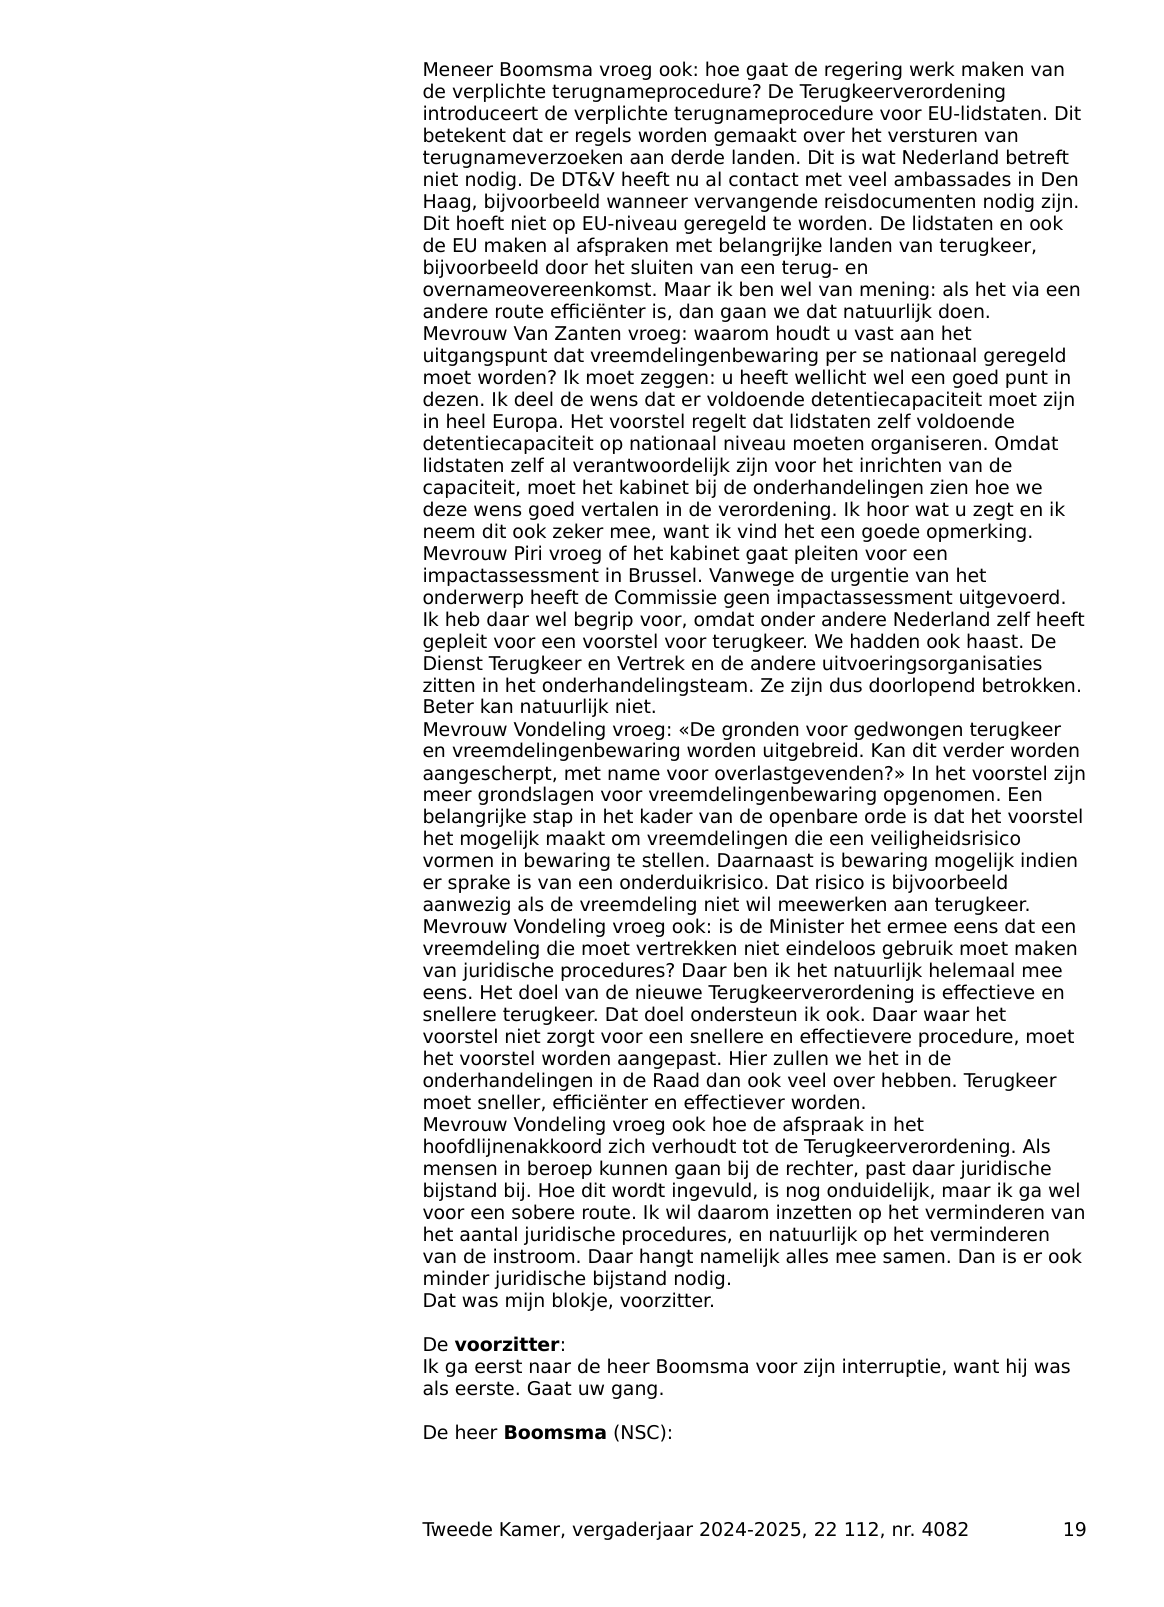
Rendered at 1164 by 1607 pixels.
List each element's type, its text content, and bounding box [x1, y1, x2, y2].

text Dat was mijn blokje, voorzitter. [422, 1290, 1087, 1312]
text Mevrouw Piri vroeg of het kabinet gaat pleiten voor een impactassessment in Brussel. Vanwege de urgentie van het onderwerp heeft de Commissie geen impactassessment uitgevoerd. Ik heb daar wel begrip voor, omdat onder andere Nederland zelf heeft gepleit voor een voorstel voor terugkeer. We hadden ook haast. De Dienst Terugkeer en Vertrek en de andere uitvoeringsorganisaties zitten in het onderhandelingsteam. Ze zijn dus doorlopend betrokken. Beter kan natuurlijk niet. [422, 543, 1087, 718]
text Mevrouw Van Zanten vroeg: waarom houdt u vast aan het uitgangspunt dat vreemdelingenbewaring per se nationaal geregeld moet worden? Ik moet zeggen: u heeft wellicht wel een goed punt in dezen. Ik deel de wens dat er voldoende detentiecapaciteit moet zijn in heel Europa. Het voorstel regelt dat lidstaten zelf voldoende detentiecapaciteit op nationaal niveau moeten organiseren. Omdat lidstaten zelf al verantwoordelijk zijn voor het inrichten van de capaciteit, moet het kabinet bij de onderhandelingen zien hoe we deze wens goed vertalen in de verordening. Ik hoor wat u zegt en ik neem dit ook zeker mee, want ik vind het een goede opmerking. [422, 323, 1087, 543]
text Mevrouw Vondeling vroeg: «De gronden voor gedwongen terugkeer en vreemdelingenbewaring worden uitgebreid. Kan dit verder worden aangescherpt, met name voor overlastgevenden?» In het voorstel zijn meer grondslagen voor vreemdelingenbewaring opgenomen. Een belangrijke stap in het kader van de openbare orde is dat het voorstel het mogelijk maakt om vreemdelingen die een veiligheidsrisico vormen in bewaring te stellen. Daarnaast is bewaring mogelijk indien er sprake is van een onderduikrisico. Dat risico is bijvoorbeeld aanwezig als de vreemdeling niet wil meewerken aan terugkeer. [422, 718, 1087, 916]
text De heer Boomsma (NSC): [422, 1422, 1087, 1444]
text De voorzitter: [422, 1334, 1087, 1356]
text Mevrouw Vondeling vroeg ook: is de Minister het ermee eens dat een vreemdeling die moet vertrekken niet eindeloos gebruik moet maken van juridische procedures? Daar ben ik het natuurlijk helemaal mee eens. Het doel van de nieuwe Terugkeerverordening is effectieve en snellere terugkeer. Dat doel ondersteun ik ook. Daar waar het voorstel niet zorgt voor een snellere en effectievere procedure, moet het voorstel worden aangepast. Hier zullen we het in de onderhandelingen in de Raad dan ook veel over hebben. Terugkeer moet sneller, efficiënter en effectiever worden. [422, 916, 1087, 1114]
text Mevrouw Vondeling vroeg ook hoe de afspraak in het hoofdlijnenakkoord zich verhoudt tot de Terugkeerverordening. Als mensen in beroep kunnen gaan bij de rechter, past daar juridische bijstand bij. Hoe dit wordt ingevuld, is nog onduidelijk, maar ik ga wel voor een sobere route. Ik wil daarom inzetten op het verminderen van het aantal juridische procedures, en natuurlijk op het verminderen van de instroom. Daar hangt namelijk alles mee samen. Dan is er ook minder juridische bijstand nodig. [422, 1114, 1087, 1290]
text Meneer Boomsma vroeg ook: hoe gaat de regering werk maken van de verplichte terugnameprocedure? De Terugkeerverordening introduceert de verplichte terugnameprocedure voor EU-lidstaten. Dit betekent dat er regels worden gemaakt over het versturen van terugnameverzoeken aan derde landen. Dit is wat Nederland betreft niet nodig. De DT&V heeft nu al contact met veel ambassades in Den Haag, bijvoorbeeld wanneer vervangende reisdocumenten nodig zijn. Dit hoeft niet op EU-niveau geregeld te worden. De lidstaten en ook de EU maken al afspraken met belangrijke landen van terugkeer, bijvoorbeeld door het sluiten van een terug- en overnameovereenkomst. Maar ik ben wel van mening: als het via een andere route efficiënter is, dan gaan we dat natuurlijk doen. [422, 59, 1087, 323]
text Ik ga eerst naar de heer Boomsma voor zijn interruptie, want hij was als eerste. Gaat uw gang. [422, 1356, 1087, 1400]
